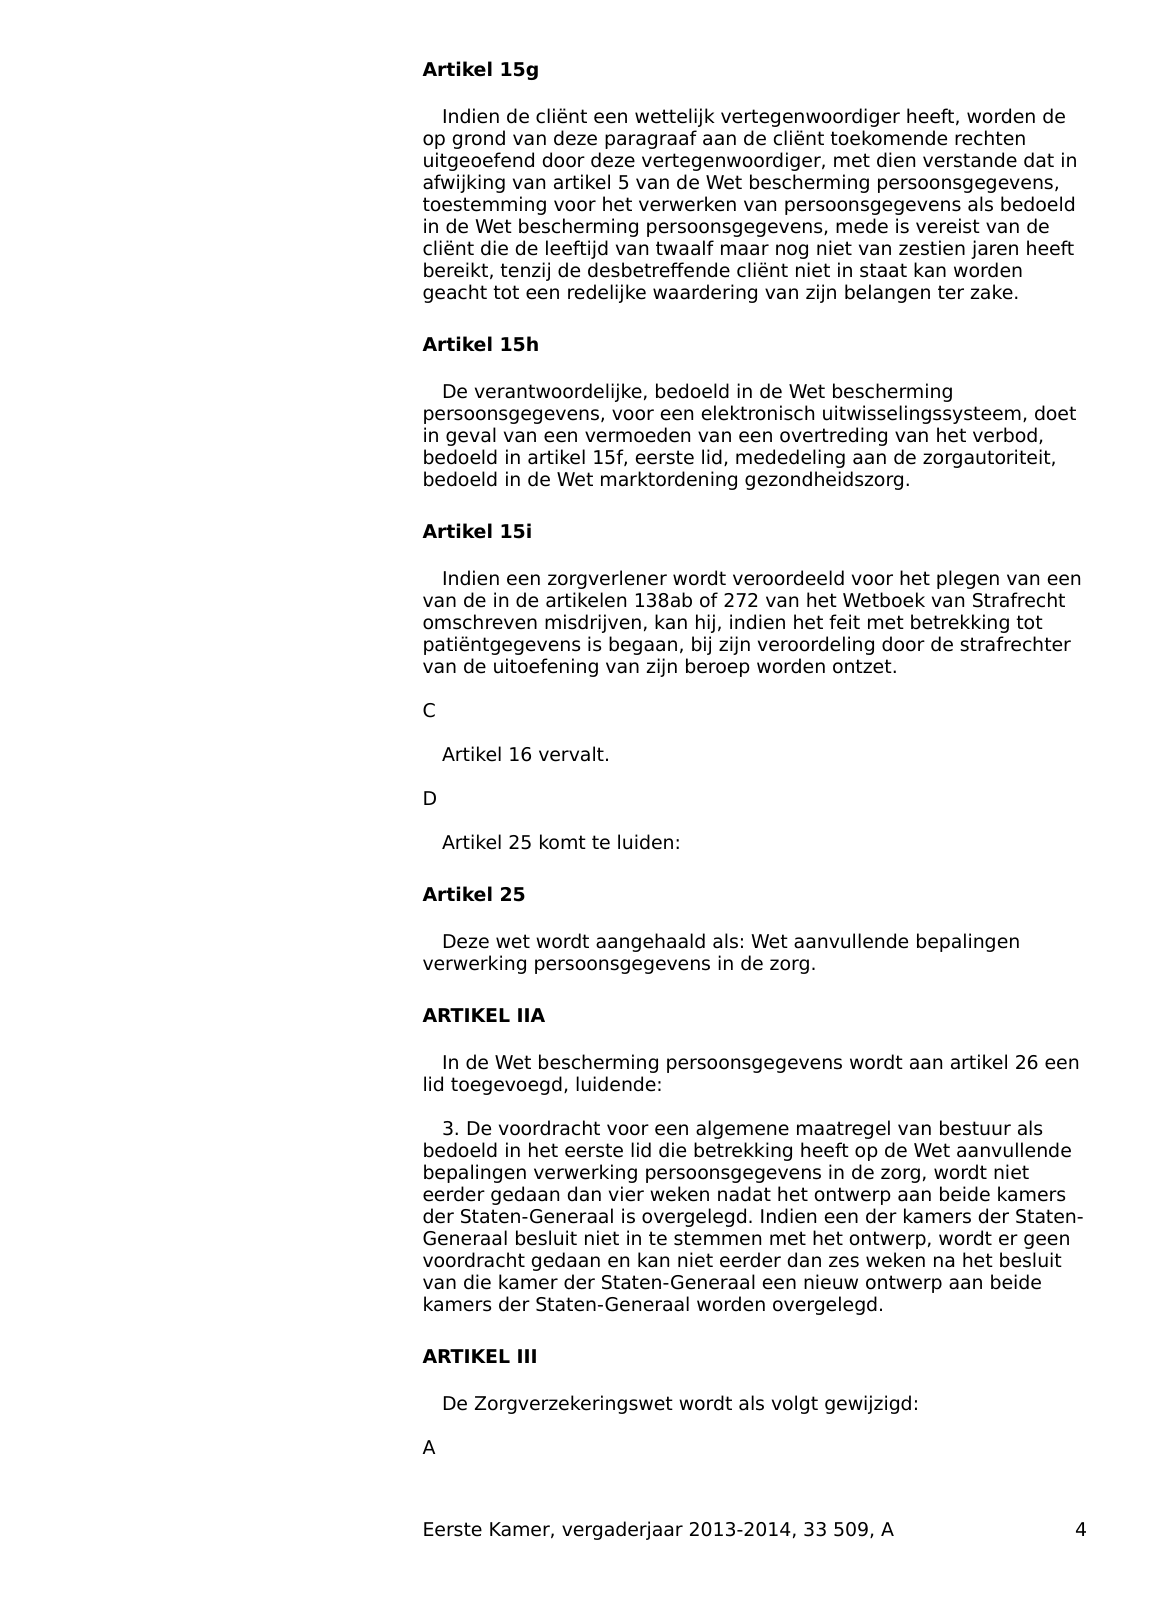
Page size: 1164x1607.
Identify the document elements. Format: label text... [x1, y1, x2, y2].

text Artikel 16 vervalt. [422, 744, 1087, 766]
subtitle Artikel 25 [422, 884, 1087, 906]
subtitle Artikel 15g [422, 59, 1087, 81]
text C [422, 700, 1087, 722]
subtitle Artikel 15i [422, 521, 1087, 543]
subtitle ARTIKEL III [422, 1346, 1087, 1368]
text De verantwoordelijke, bedoeld in de Wet bescherming persoonsgegevens, voor een elektronisch uitwisselingssysteem, doet in geval van een vermoeden van een overtreding van het verbod, bedoeld in artikel 15f, eerste lid, mededeling aan de zorgautoriteit, bedoeld in de Wet marktordening gezondheidszorg. [422, 381, 1087, 491]
text 3. De voordracht voor een algemene maatregel van bestuur als bedoeld in het eerste lid die betrekking heeft op de Wet aanvullende bepalingen verwerking persoonsgegevens in de zorg, wordt niet eerder gedaan dan vier weken nadat het ontwerp aan beide kamers der Staten-Generaal is overgelegd. Indien een der kamers der Staten-Generaal besluit niet in te stemmen met het ontwerp, wordt er geen voordracht gedaan en kan niet eerder dan zes weken na het besluit van die kamer der Staten-Generaal een nieuw ontwerp aan beide kamers der Staten-Generaal worden overgelegd. [422, 1118, 1087, 1316]
text A [422, 1437, 1087, 1459]
subtitle ARTIKEL IIA [422, 1005, 1087, 1027]
text Artikel 25 komt te luiden: [422, 832, 1087, 854]
text Indien de cliënt een wettelijk vertegenwoordiger heeft, worden de op grond van deze paragraaf aan de cliënt toekomende rechten uitgeoefend door deze vertegenwoordiger, met dien verstande dat in afwijking van artikel 5 van de Wet bescherming persoonsgegevens, toestemming voor het verwerken van persoonsgegevens als bedoeld in de Wet bescherming persoonsgegevens, mede is vereist van de cliënt die de leeftijd van twaalf maar nog niet van zestien jaren heeft bereikt, tenzij de desbetreffende cliënt niet in staat kan worden geacht tot een redelijke waardering van zijn belangen ter zake. [422, 106, 1087, 304]
text Indien een zorgverlener wordt veroordeeld voor het plegen van een van de in de artikelen 138ab of 272 van het Wetboek van Strafrecht omschreven misdrijven, kan hij, indien het feit met betrekking tot patiëntgegevens is begaan, bij zijn veroordeling door de strafrechter van de uitoefening van zijn beroep worden ontzet. [422, 568, 1087, 678]
text In de Wet bescherming persoonsgegevens wordt aan artikel 26 een lid toegevoegd, luidende: [422, 1052, 1087, 1096]
text De Zorgverzekeringswet wordt als volgt gewijzigd: [422, 1393, 1087, 1415]
text Deze wet wordt aangehaald als: Wet aanvullende bepalingen verwerking persoonsgegevens in de zorg. [422, 931, 1087, 975]
text D [422, 788, 1087, 810]
subtitle Artikel 15h [422, 334, 1087, 356]
